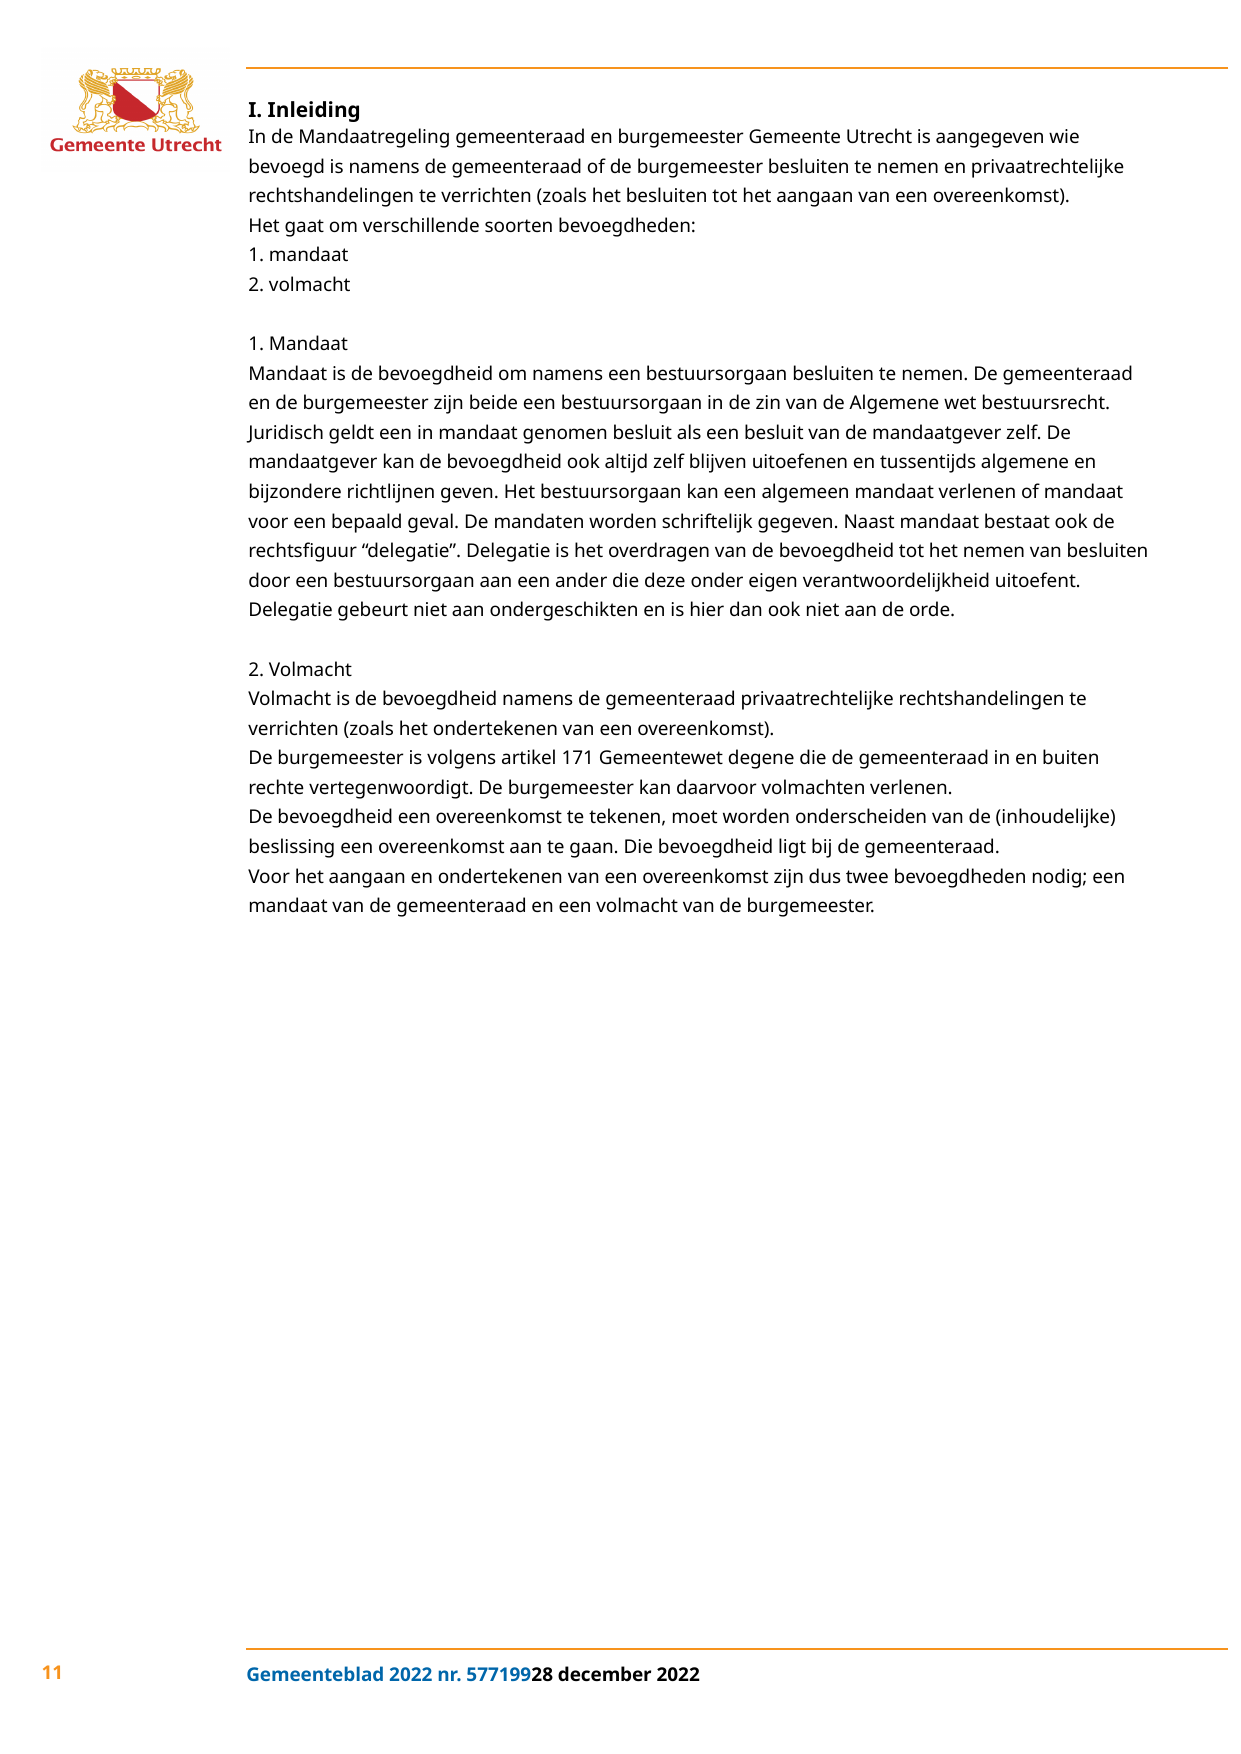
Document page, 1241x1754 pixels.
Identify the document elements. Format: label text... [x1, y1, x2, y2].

text 1. Mandaat [248, 330, 1152, 356]
picture [41, 47, 231, 172]
text 1. mandaat [248, 242, 1152, 267]
text Het gaat om verschillende soorten bevoegdheden: [248, 212, 1152, 238]
text I. Inleiding [248, 95, 1152, 123]
text 2. Volmacht [248, 656, 1152, 682]
text Mandaat is de bevoegdheid om namens een bestuursorgaan besluiten te nemen. De gemeenteraad en de burgemeester zijn beide een bestuursorgaan in de zin van de Algemene wet bestuursrecht. Juridisch geldt een in mandaat genomen besluit als een besluit van de mandaatgever zelf. De mandaatgever kan de bevoegdheid ook altijd zelf blijven uitoefenen en tussentijds algemene en bijzondere richtlijnen geven. Het bestuursorgaan kan een algemeen mandaat verlenen of mandaat voor een bepaald geval. De mandaten worden schriftelijk gegeven. Naast mandaat bestaat ook de rechtsfiguur “delegatie”. Delegatie is het overdragen van de bevoegdheid tot het nemen van besluiten door een bestuursorgaan aan een ander die deze onder eigen verantwoordelijkheid uitoefent. Delegatie gebeurt niet aan ondergeschikten en is hier dan ook niet aan de orde. [248, 360, 1152, 622]
text Voor het aangaan en ondertekenen van een overeenkomst zijn dus twee bevoegdheden nodig; een mandaat van de gemeenteraad en een volmacht van de burgemeester. [248, 863, 1152, 918]
text In de Mandaatregeling gemeenteraad en burgemeester Gemeente Utrecht is aangegeven wie bevoegd is namens de gemeenteraad of de burgemeester besluiten te nemen en privaatrechtelijke rechtshandelingen te verrichten (zoals het besluiten tot het aangaan van een overeenkomst). [248, 123, 1152, 208]
text Volmacht is de bevoegdheid namens de gemeenteraad privaatrechtelijke rechtshandelingen te verrichten (zoals het ondertekenen van een overeenkomst). [248, 685, 1152, 741]
text De burgemeester is volgens artikel 171 Gemeentewet degene die de gemeenteraad in en buiten rechte vertegenwoordigt. De burgemeester kan daarvoor volmachten verlenen. [248, 744, 1152, 800]
text De bevoegdheid een overeenkomst te tekenen, moet worden onderscheiden van de (inhoudelijke) beslissing een overeenkomst aan te gaan. Die bevoegdheid ligt bij de gemeenteraad. [248, 804, 1152, 859]
text 2. volmacht [248, 271, 1152, 297]
